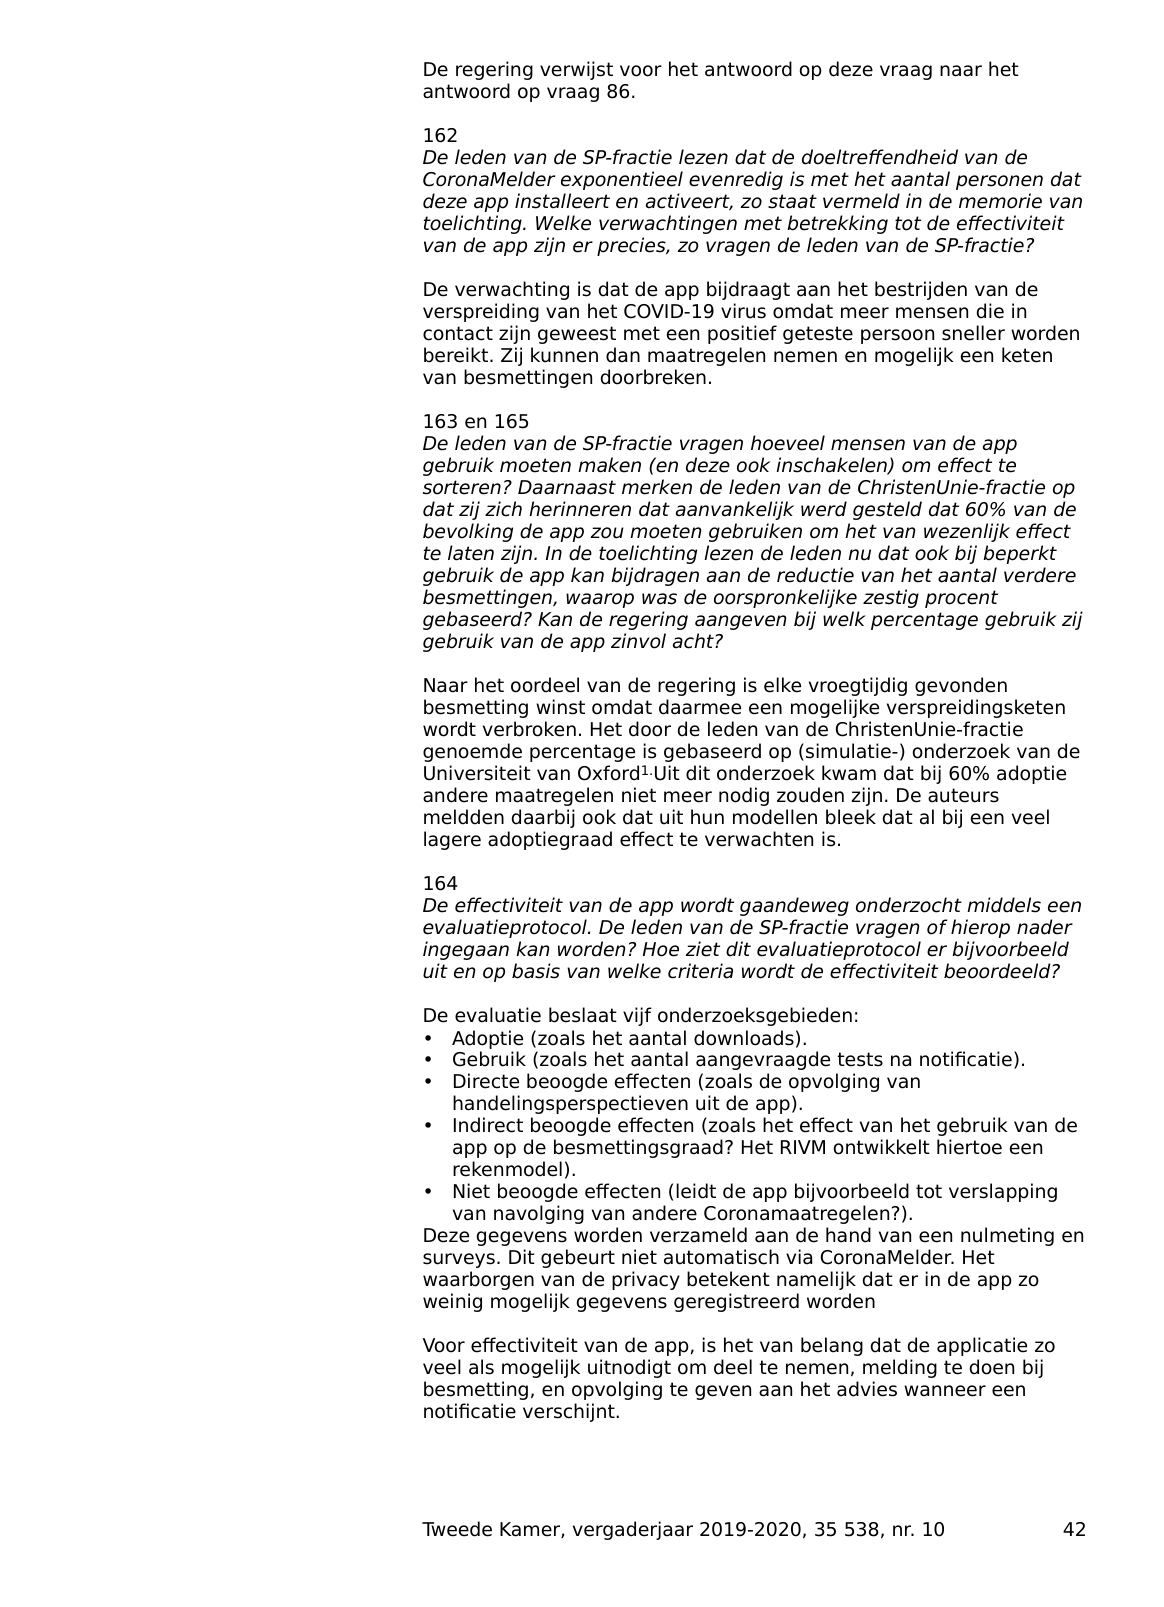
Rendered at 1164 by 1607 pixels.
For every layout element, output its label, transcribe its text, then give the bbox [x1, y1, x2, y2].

text Voor effectiviteit van de app, is het van belang dat de applicatie zo veel als mogelijk uitnodigt om deel te nemen, melding te doen bij besmetting, en opvolging te geven aan het advies wanneer een notificatie verschijnt. [422, 1335, 1087, 1423]
text • Directe beoogde effecten (zoals de opvolging van handelingsperspectieven uit de app). [422, 1071, 1087, 1115]
text • Adoptie (zoals het aantal downloads). [422, 1027, 1087, 1049]
text 163 en 165 [422, 411, 1087, 433]
text 162 [422, 125, 1087, 147]
text • Indirect beoogde effecten (zoals het effect van het gebruik van de app op de besmettingsgraad? Het RIVM ontwikkelt hiertoe een rekenmodel). [422, 1115, 1087, 1181]
text 164 [422, 873, 1087, 895]
text De leden van de SP-fractie lezen dat de doeltreffendheid van de CoronaMelder exponentieel evenredig is met het aantal personen dat deze app installeert en activeert, zo staat vermeld in de memorie van toelichting. Welke verwachtingen met betrekking tot de effectiviteit van de app zijn er precies, zo vragen de leden van de SP-fractie? [422, 147, 1087, 257]
text De leden van de SP-fractie vragen hoeveel mensen van de app gebruik moeten maken (en deze ook inschakelen) om effect te sorteren? Daarnaast merken de leden van de ChristenUnie-fractie op dat zij zich herinneren dat aanvankelijk werd gesteld dat 60% van de bevolking de app zou moeten gebruiken om het van wezenlijk effect te laten zijn. In de toelichting lezen de leden nu dat ook bij beperkt gebruik de app kan bijdragen aan de reductie van het aantal verdere besmettingen, waarop was de oorspronkelijke zestig procent gebaseerd? Kan de regering aangeven bij welk percentage gebruik zij gebruik van de app zinvol acht? [422, 433, 1087, 653]
text • Niet beoogde effecten (leidt de app bijvoorbeeld tot verslapping van navolging van andere Coronamaatregelen?). [422, 1181, 1087, 1225]
text De effectiviteit van de app wordt gaandeweg onderzocht middels een evaluatieprotocol. De leden van de SP-fractie vragen of hierop nader ingegaan kan worden? Hoe ziet dit evaluatieprotocol er bijvoorbeeld uit en op basis van welke criteria wordt de effectiviteit beoordeeld? [422, 895, 1087, 983]
text Deze gegevens worden verzameld aan de hand van een nulmeting en surveys. Dit gebeurt niet automatisch via CoronaMelder. Het waarborgen van de privacy betekent namelijk dat er in de app zo weinig mogelijk gegevens geregistreerd worden [422, 1225, 1087, 1313]
text De regering verwijst voor het antwoord op deze vraag naar het antwoord op vraag 86. [422, 59, 1087, 103]
text Naar het oordeel van de regering is elke vroegtijdig gevonden besmetting winst omdat daarmee een mogelijke verspreidingsketen wordt verbroken. Het door de leden van de ChristenUnie-fractie genoemde percentage is gebaseerd op (simulatie-) onderzoek van de Universiteit van Oxford1.Uit dit onderzoek kwam dat bij 60% adoptie andere maatregelen niet meer nodig zouden zijn. De auteurs meldden daarbij ook dat uit hun modellen bleek dat al bij een veel lagere adoptiegraad effect te verwachten is. [422, 675, 1087, 851]
text • Gebruik (zoals het aantal aangevraagde tests na notificatie). [422, 1049, 1087, 1071]
text De verwachting is dat de app bijdraagt aan het bestrijden van de verspreiding van het COVID-19 virus omdat meer mensen die in contact zijn geweest met een positief geteste persoon sneller worden bereikt. Zij kunnen dan maatregelen nemen en mogelijk een keten van besmettingen doorbreken. [422, 279, 1087, 389]
text De evaluatie beslaat vijf onderzoeksgebieden: [422, 1005, 1087, 1027]
